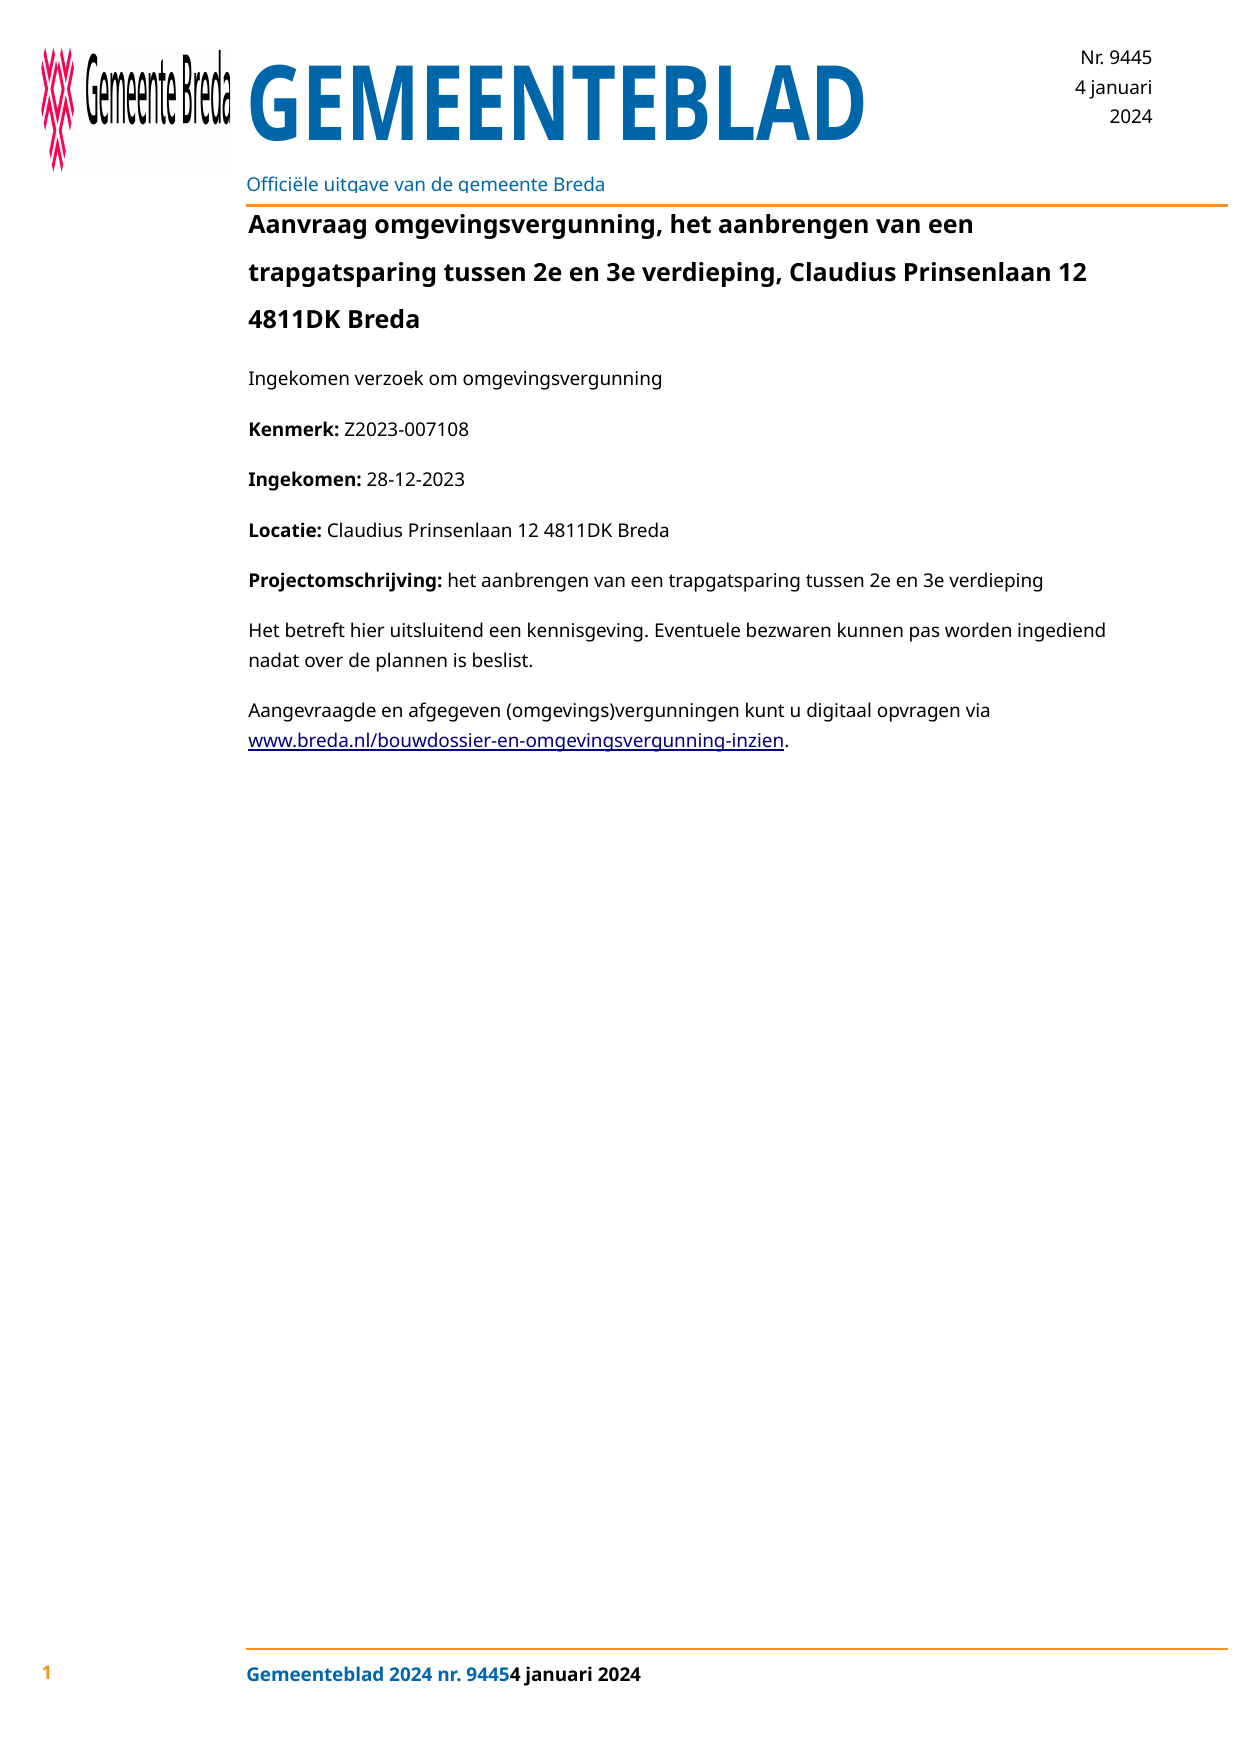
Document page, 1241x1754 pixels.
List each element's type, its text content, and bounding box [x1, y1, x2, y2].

text Het betreft hier uitsluitend een kennisgeving. Eventuele bezwaren kunnen pas worden ingediend nadat over de plannen is beslist. [248, 618, 1152, 673]
text Aangevraagde en afgegeven (omgevings)vergunningen kunt u digitaal opvragen via www.breda.nl/bouwdossier-en-omgevingsvergunning-inzien. [248, 698, 1152, 753]
text Kenmerk: Z2023-007108 [248, 416, 1152, 442]
text Aanvraag omgevingsvergunning, het aanbrengen van een trapgatsparing tussen 2e en 3e verdieping, Claudius Prinsenlaan 12 4811DK Breda [248, 207, 1152, 336]
picture [41, 47, 231, 172]
text Locatie: Claudius Prinsenlaan 12 4811DK Breda [248, 517, 1152, 542]
text Ingekomen verzoek om omgevingsvergunning [248, 366, 1152, 391]
text Projectomschrijving: het aanbrengen van een trapgatsparing tussen 2e en 3e verdieping [248, 567, 1152, 593]
text Ingekomen: 28-12-2023 [248, 466, 1152, 492]
